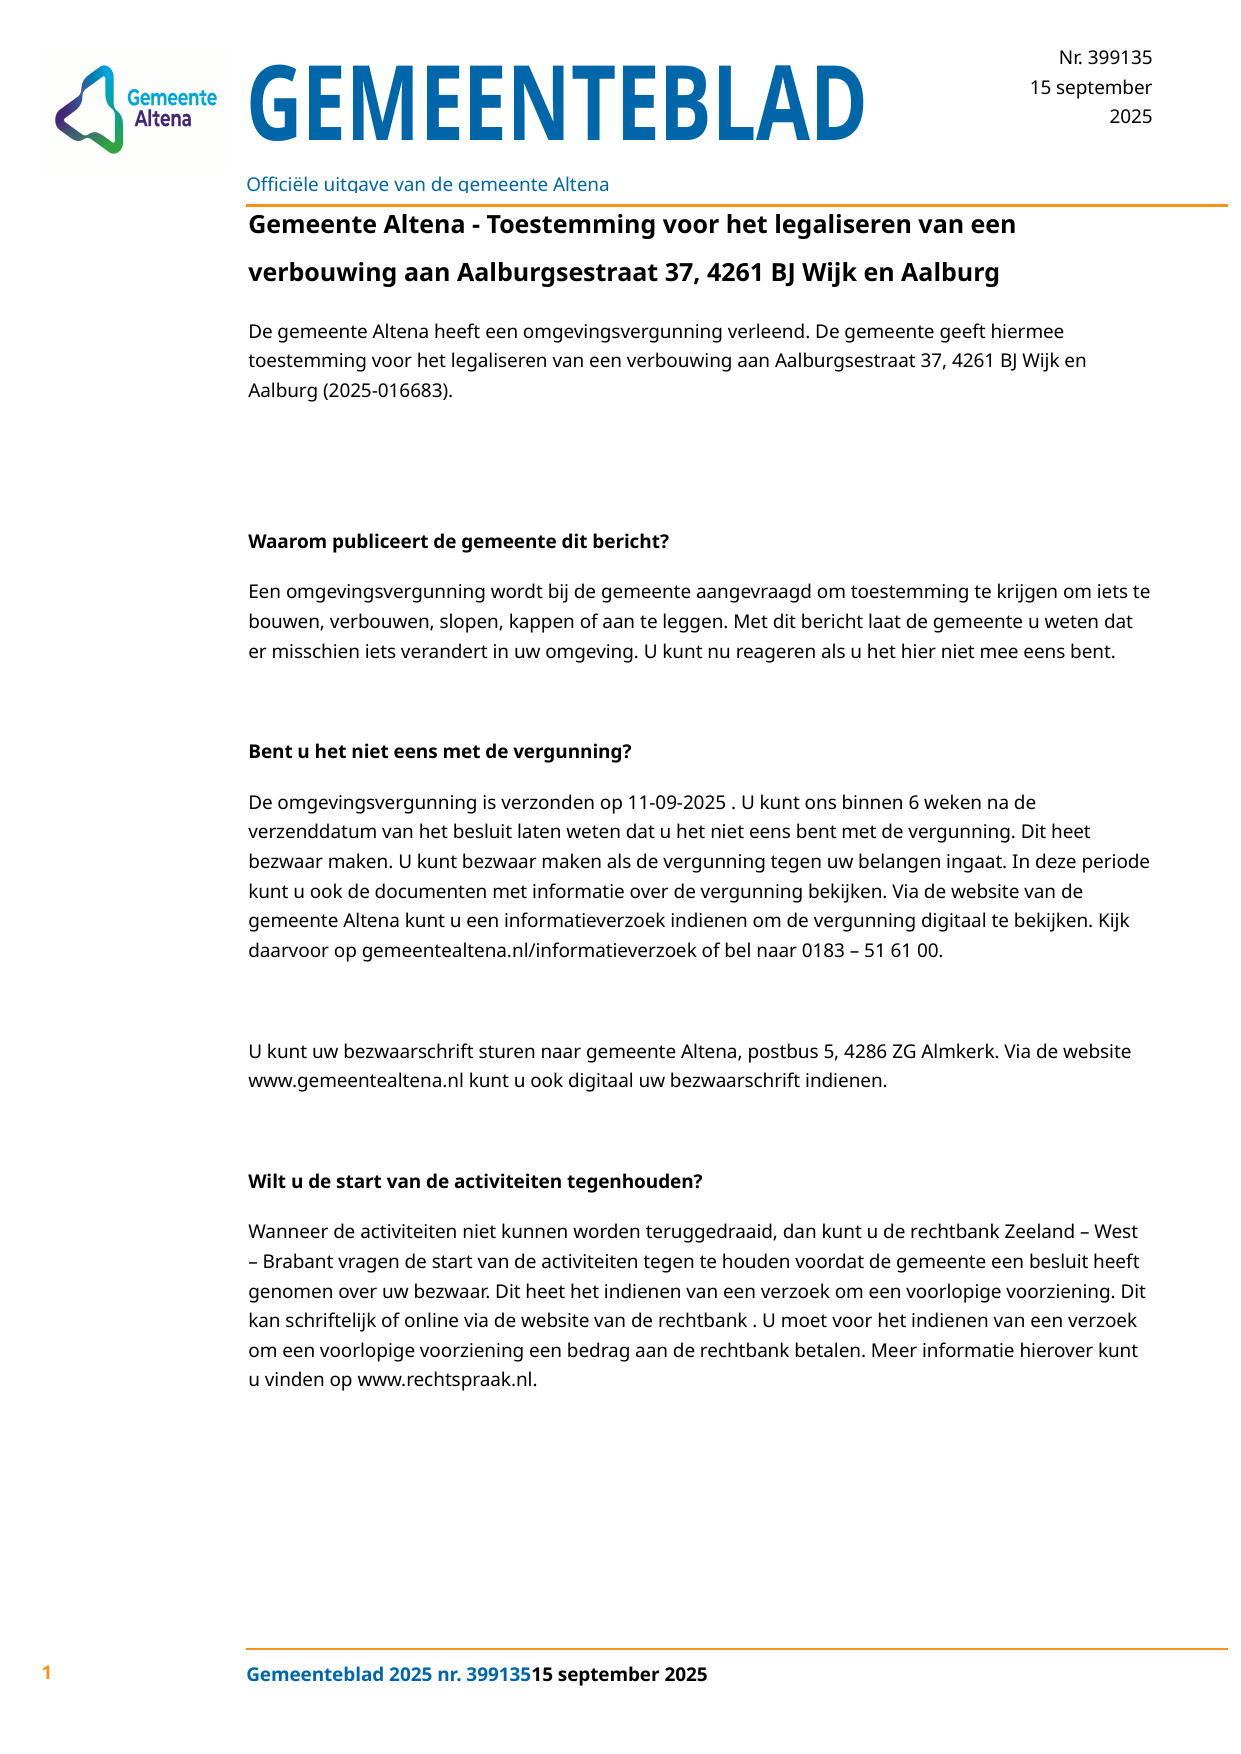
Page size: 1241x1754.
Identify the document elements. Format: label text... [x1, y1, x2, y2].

picture [41, 47, 231, 172]
text U kunt uw bezwaarschrift sturen naar gemeente Altena, postbus 5, 4286 ZG Almkerk. Via de website www.gemeentealtena.nl kunt u ook digitaal uw bezwaarschrift indienen. [248, 1038, 1152, 1093]
text De omgevingsvergunning is verzonden op 11-09-2025 . U kunt ons binnen 6 weken na de verzenddatum van het besluit laten weten dat u het niet eens bent met de vergunning. Dit heet bezwaar maken. U kunt bezwaar maken als de vergunning tegen uw belangen ingaat. In deze periode kunt u ook de documenten met informatie over de vergunning bekijken. Via de website van de gemeente Altena kunt u een informatieverzoek indienen om de vergunning digitaal te bekijken. Kijk daarvoor op gemeentealtena.nl/informatieverzoek of bel naar 0183 – 51 61 00. [248, 789, 1152, 963]
text Waarom publiceert de gemeente dit bericht? [248, 528, 1152, 554]
text Gemeente Altena - Toestemming voor het legaliseren van een verbouwing aan Aalburgsestraat 37, 4261 BJ Wijk en Aalburg [248, 207, 1152, 288]
text Een omgevingsvergunning wordt bij de gemeente aangevraagd om toestemming te krijgen om iets te bouwen, verbouwen, slopen, kappen of aan te leggen. Met dit bericht laat de gemeente u weten dat er misschien iets verandert in uw omgeving. U kunt nu reageren als u het hier niet mee eens bent. [248, 579, 1152, 664]
text De gemeente Altena heeft een omgevingsvergunning verleend. De gemeente geeft hiermee toestemming voor het legaliseren van een verbouwing aan Aalburgsestraat 37, 4261 BJ Wijk en Aalburg (2025-016683). [248, 318, 1152, 403]
text Wilt u de start van de activiteiten tegenhouden? [248, 1168, 1152, 1194]
text Wanneer de activiteiten niet kunnen worden teruggedraaid, dan kunt u de rechtbank Zeeland – West – Brabant vragen de start van de activiteiten tegen te houden voordat de gemeente een besluit heeft genomen over uw bezwaar. Dit heet het indienen van een verzoek om een voorlopige voorziening. Dit kan schriftelijk of online via de website van de rechtbank . U moet voor het indienen van een verzoek om een voorlopige voorziening een bedrag aan de rechtbank betalen. Meer informatie hierover kunt u vinden op www.rechtspraak.nl. [248, 1219, 1152, 1392]
text Bent u het niet eens met de vergunning? [248, 739, 1152, 764]
